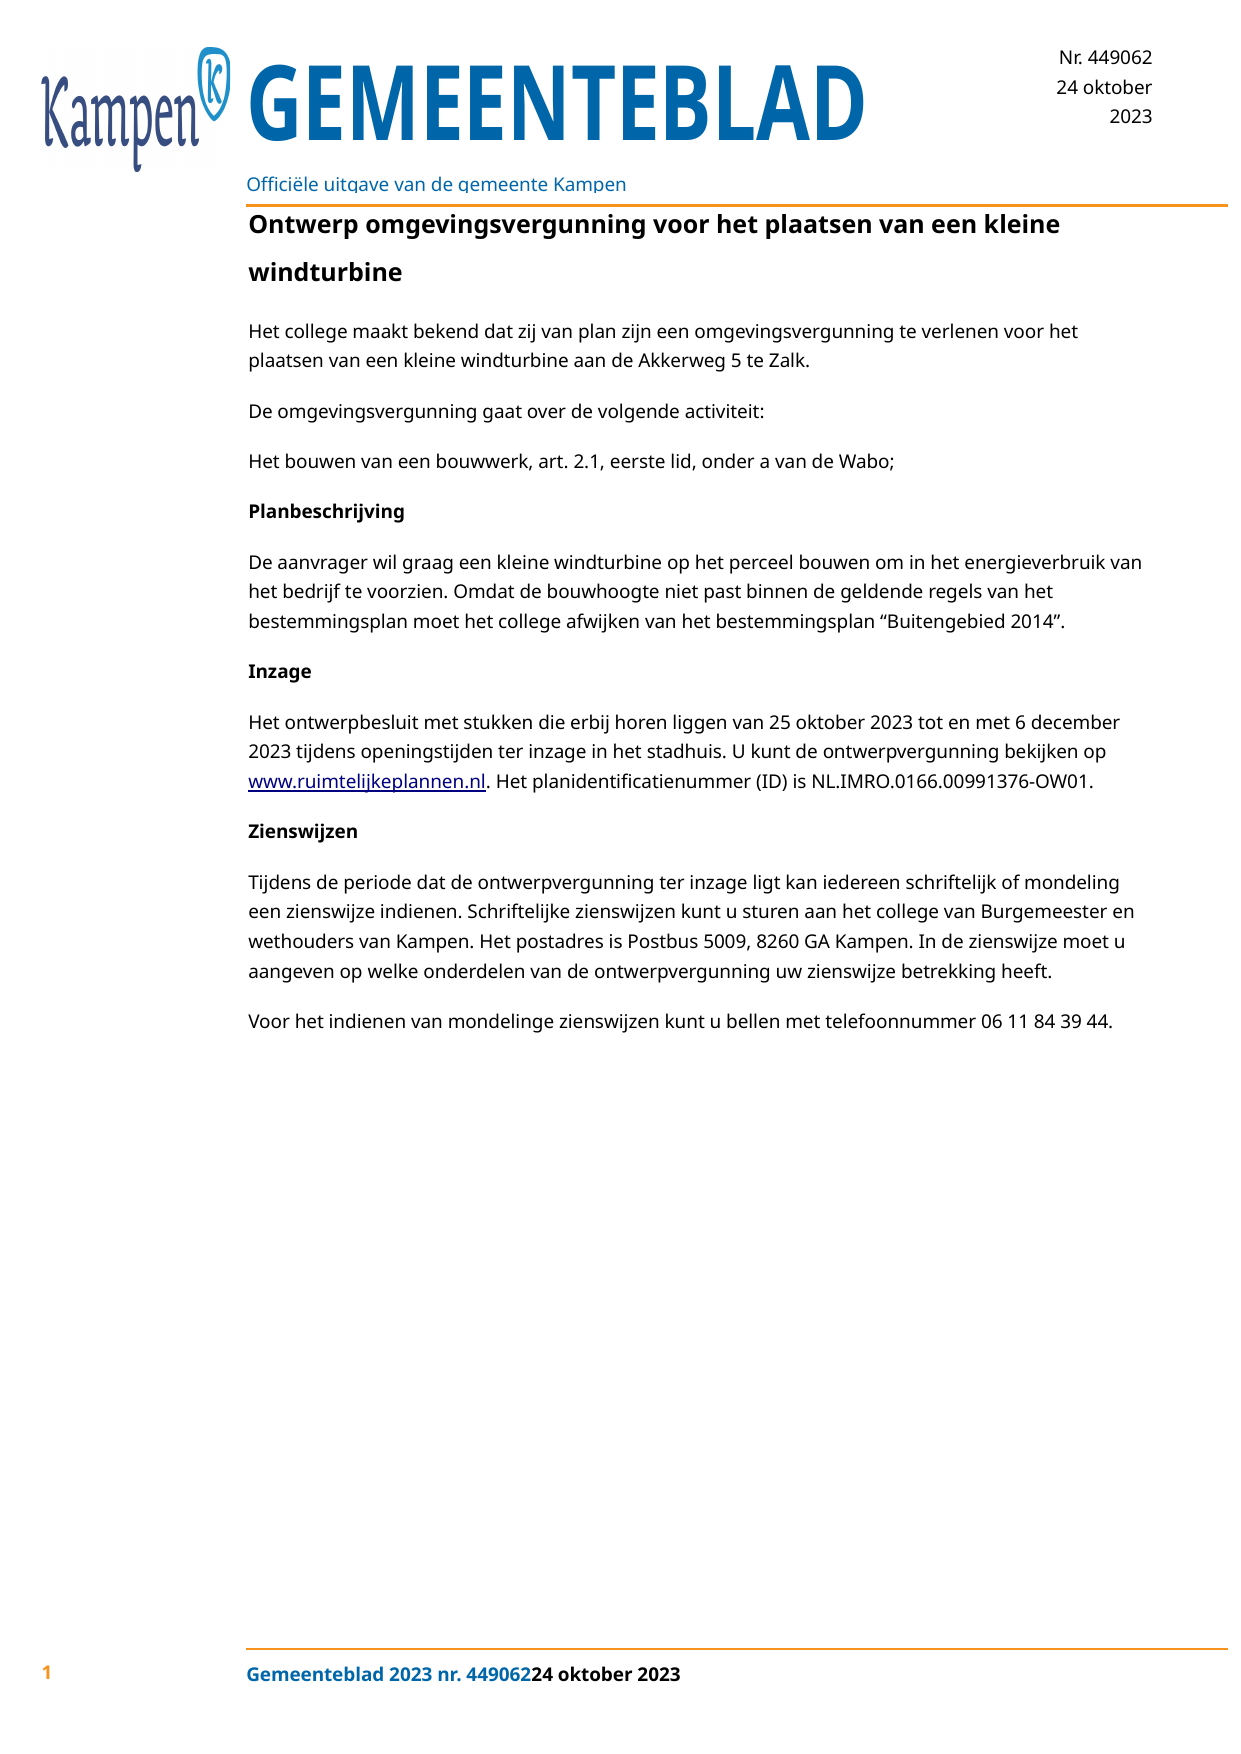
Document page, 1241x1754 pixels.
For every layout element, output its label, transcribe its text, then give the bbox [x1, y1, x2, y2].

text De aanvrager wil graag een kleine windturbine op het perceel bouwen om in het energieverbruik van het bedrijf te voorzien. Omdat de bouwhoogte niet past binnen de geldende regels van het bestemmingsplan moet het college afwijken van het bestemmingsplan “Buitengebied 2014”. [248, 549, 1152, 634]
text Het bouwen van een bouwwerk, art. 2.1, eerste lid, onder a van de Wabo; [248, 448, 1152, 474]
text Ontwerp omgevingsvergunning voor het plaatsen van een kleine windturbine [248, 207, 1152, 288]
text De omgevingsvergunning gaat over de volgende activiteit: [248, 398, 1152, 424]
text Tijdens de periode dat de ontwerpvergunning ter inzage ligt kan iedereen schriftelijk of mondeling een zienswijze indienen. Schriftelijke zienswijzen kunt u sturen aan het college van Burgemeester en wethouders van Kampen. Het postadres is Postbus 5009, 8260 GA Kampen. In de zienswijze moet u aangeven op welke onderdelen van de ontwerpvergunning uw zienswijze betrekking heeft. [248, 869, 1152, 984]
picture [41, 47, 231, 172]
text Planbeschrijving [248, 499, 1152, 524]
text Het ontwerpbesluit met stukken die erbij horen liggen van 25 oktober 2023 tot en met 6 december 2023 tijdens openingstijden ter inzage in het stadhuis. U kunt de ontwerpvergunning bekijken op www.ruimtelijkeplannen.nl. Het planidentificatienummer (ID) is NL.IMRO.0166.00991376-OW01. [248, 709, 1152, 794]
text Het college maakt bekend dat zij van plan zijn een omgevingsvergunning te verlenen voor het plaatsen van een kleine windturbine aan de Akkerweg 5 te Zalk. [248, 318, 1152, 373]
text Zienswijzen [248, 819, 1152, 844]
text Voor het indienen van mondelinge zienswijzen kunt u bellen met telefoonnummer 06 11 84 39 44. [248, 1008, 1152, 1034]
text Inzage [248, 659, 1152, 684]
